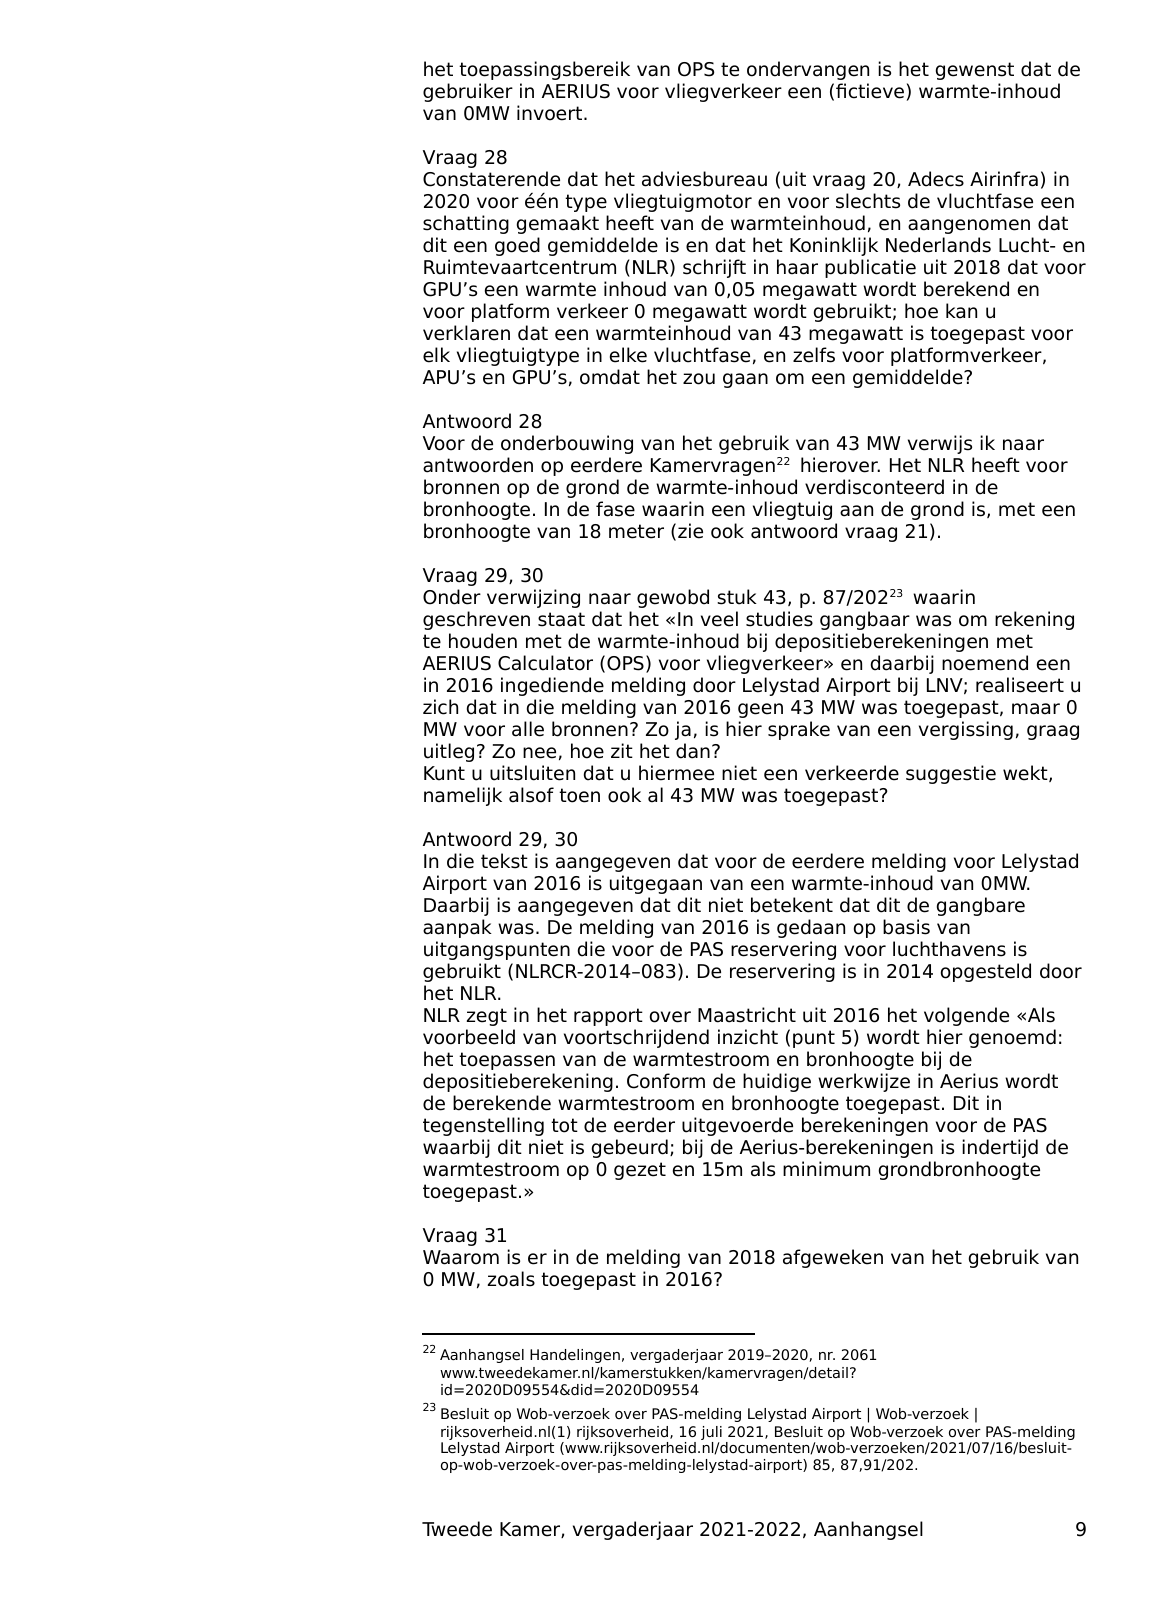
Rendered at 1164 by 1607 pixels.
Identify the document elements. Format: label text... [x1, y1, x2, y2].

text Voor de onderbouwing van het gebruik van 43 MW verwijs ik naar antwoorden op eerdere Kamervragen hierover. Het NLR heeft voor bronnen op de grond de warmte-inhoud verdisconteerd in de bronhoogte. In de fase waarin een vliegtuig aan de grond is, met een bronhoogte van 18 meter (zie ook antwoord vraag 21). [422, 433, 1087, 543]
text Vraag 31 [422, 1225, 1087, 1247]
text Kunt u uitsluiten dat u hiermee niet een verkeerde suggestie wekt, namelijk alsof toen ook al 43 MW was toegepast? [422, 763, 1087, 807]
text Antwoord 29, 30 [422, 829, 1087, 851]
text Vraag 28 [422, 147, 1087, 169]
text NLR zegt in het rapport over Maastricht uit 2016 het volgende «Als voorbeeld van voortschrijdend inzicht (punt 5) wordt hier genoemd: het toepassen van de warmtestroom en bronhoogte bij de depositieberekening. Conform de huidige werkwijze in Aerius wordt de berekende warmtestroom en bronhoogte toegepast. Dit in tegenstelling tot de eerder uitgevoerde berekeningen voor de PAS waarbij dit niet is gebeurd; bij de Aerius-berekeningen is indertijd de warmtestroom op 0 gezet en 15m als minimum grondbronhoogte toegepast.» [422, 1005, 1087, 1203]
text Antwoord 28 [422, 411, 1087, 433]
text Aanhangsel Handelingen, vergaderjaar 2019–2020, nr. 2061 www.tweedekamer.nl/kamerstukken/kamervragen/detail?id=2020D09554&did=2020D09554 [422, 1343, 1087, 1399]
text het toepassingsbereik van OPS te ondervangen is het gewenst dat de gebruiker in AERIUS voor vliegverkeer een (fictieve) warmte-inhoud van 0MW invoert. [422, 59, 1087, 125]
text In die tekst is aangegeven dat voor de eerdere melding voor Lelystad Airport van 2016 is uitgegaan van een warmte-inhoud van 0MW. Daarbij is aangegeven dat dit niet betekent dat dit de gangbare aanpak was. De melding van 2016 is gedaan op basis van uitgangspunten die voor de PAS reservering voor luchthavens is gebruikt (NLRCR-2014–083). De reservering is in 2014 opgesteld door het NLR. [422, 851, 1087, 1005]
text Waarom is er in de melding van 2018 afgeweken van het gebruik van 0 MW, zoals toegepast in 2016? [422, 1247, 1087, 1291]
text Constaterende dat het adviesbureau (uit vraag 20, Adecs Airinfra) in 2020 voor één type vliegtuigmotor en voor slechts de vluchtfase een schatting gemaakt heeft van de warmteinhoud, en aangenomen dat dit een goed gemiddelde is en dat het Koninklijk Nederlands Lucht- en Ruimtevaartcentrum (NLR) schrijft in haar publicatie uit 2018 dat voor GPU’s een warmte inhoud van 0,05 megawatt wordt berekend en voor platform verkeer 0 megawatt wordt gebruikt; hoe kan u verklaren dat een warmteinhoud van 43 megawatt is toegepast voor elk vliegtuigtype in elke vluchtfase, en zelfs voor platformverkeer, APU’s en GPU’s, omdat het zou gaan om een gemiddelde? [422, 169, 1087, 389]
text Onder verwijzing naar gewobd stuk 43, p. 87/202 waarin geschreven staat dat het «In veel studies gangbaar was om rekening te houden met de warmte-inhoud bij depositieberekeningen met AERIUS Calculator (OPS) voor vliegverkeer» en daarbij noemend een in 2016 ingediende melding door Lelystad Airport bij LNV; realiseert u zich dat in die melding van 2016 geen 43 MW was toegepast, maar 0 MW voor alle bronnen? Zo ja, is hier sprake van een vergissing, graag uitleg? Zo nee, hoe zit het dan? [422, 587, 1087, 763]
text Besluit op Wob-verzoek over PAS-melding Lelystad Airport | Wob-verzoek | rijksoverheid.nl(1) rijksoverheid, 16 juli 2021, Besluit op Wob-verzoek over PAS-melding Lelystad Airport (www.rijksoverheid.nl/documenten/wob-verzoeken/2021/07/16/besluit-op-wob-verzoek-over-pas-melding-lelystad-airport) 85, 87,91/202. [422, 1402, 1087, 1474]
text Vraag 29, 30 [422, 565, 1087, 587]
